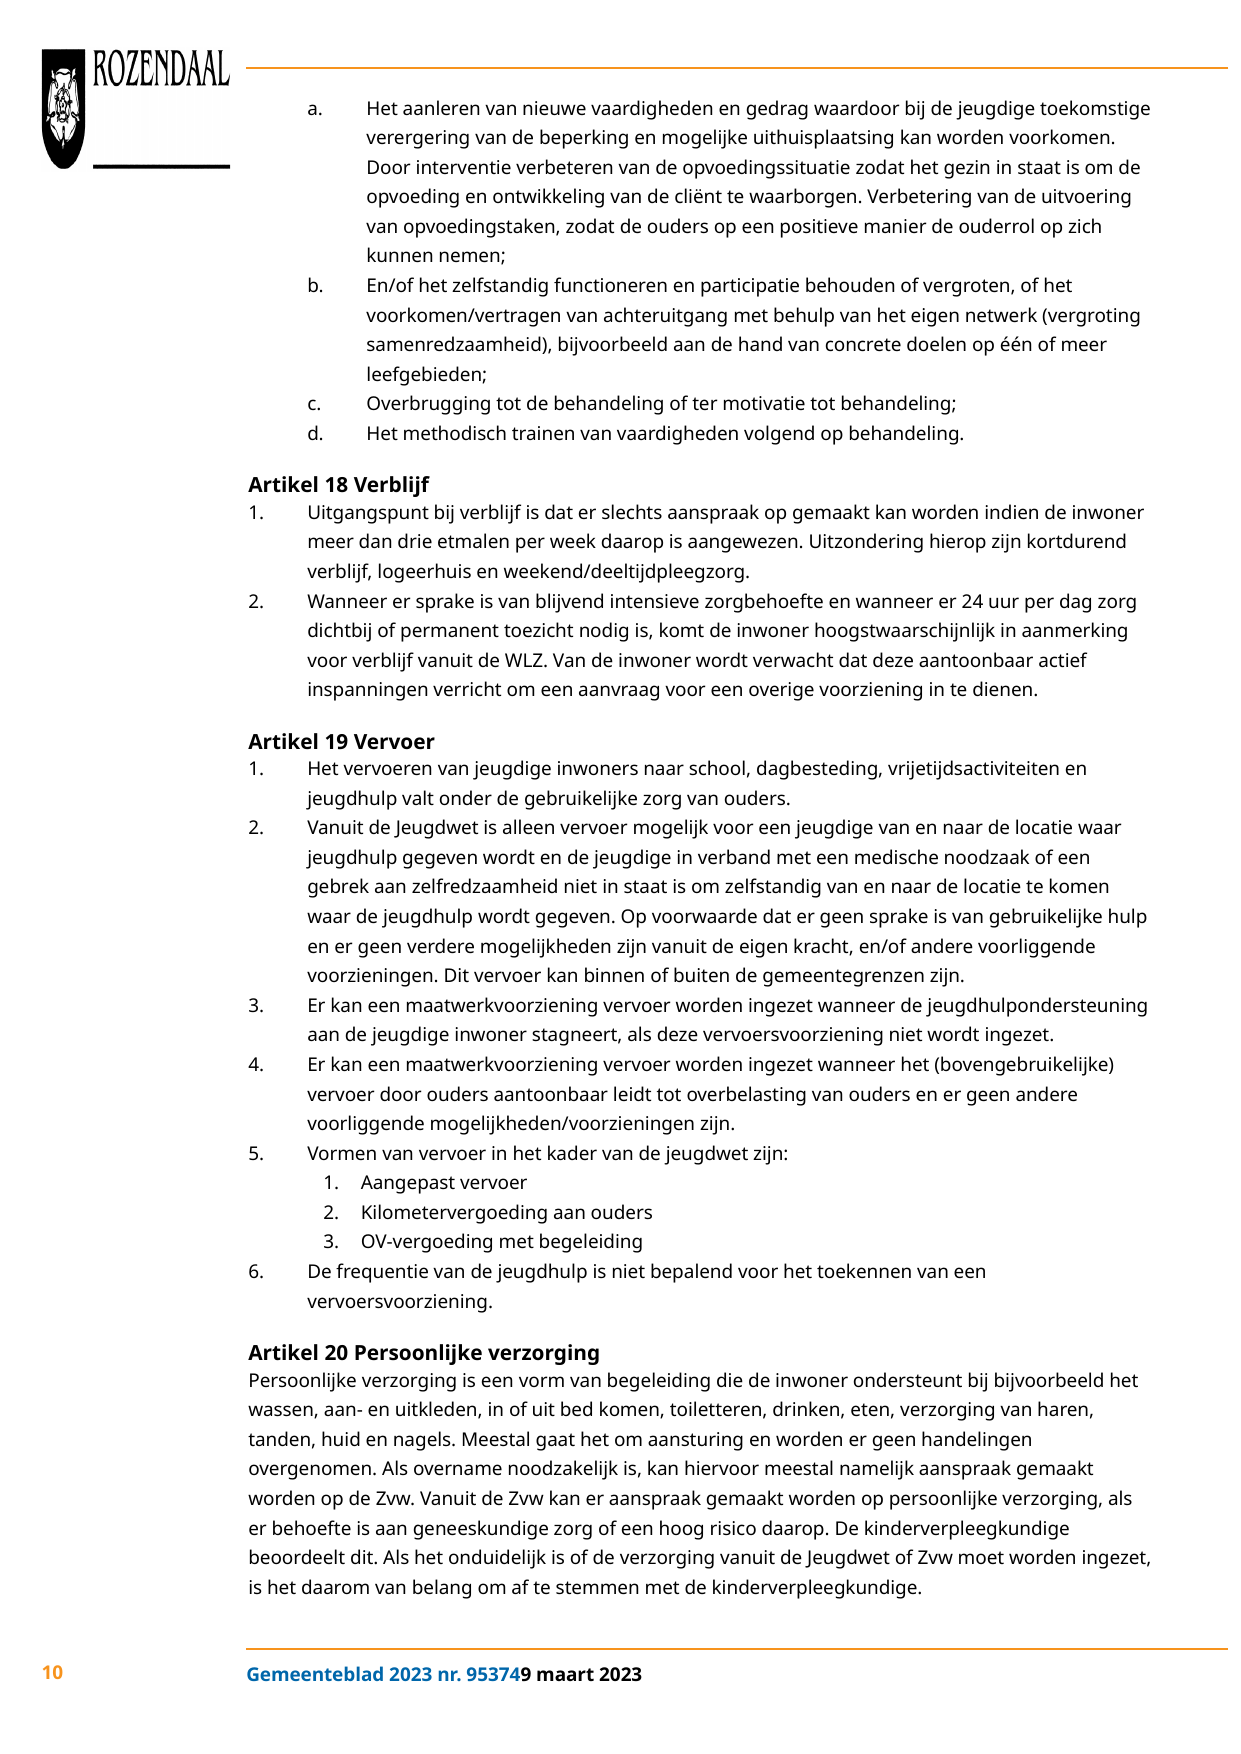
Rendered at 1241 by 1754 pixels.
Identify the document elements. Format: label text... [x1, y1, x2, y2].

list En/of het zelfstandig functioneren en participatie behouden of vergroten, of het voorkomen/vertragen van achteruitgang met behulp van het eigen netwerk (vergroting samenredzaamheid), bijvoorbeeld aan de hand van concrete doelen op één of meer leefgebieden; [307, 272, 1152, 387]
list Het vervoeren van jeugdige inwoners naar school, dagbesteding, vrijetijdsactiviteiten en jeugdhulp valt onder de gebruikelijke zorg van ouders. [248, 755, 1152, 811]
text Artikel 19 Vervoer [248, 727, 1152, 755]
list Vanuit de Jeugdwet is alleen vervoer mogelijk voor een jeugdige van en naar de locatie waar jeugdhulp gegeven wordt en de jeugdige in verband met een medische noodzaak of een gebrek aan zelfredzaamheid niet in staat is om zelfstandig van en naar de locatie te komen waar de jeugdhulp wordt gegeven. Op voorwaarde dat er geen sprake is van gebruikelijke hulp en er geen verdere mogelijkheden zijn vanuit de eigen kracht, en/of andere voorliggende voorzieningen. Dit vervoer kan binnen of buiten de gemeentegrenzen zijn. [248, 814, 1152, 988]
list Er kan een maatwerkvoorziening vervoer worden ingezet wanneer het (bovengebruikelijke) vervoer door ouders aantoonbaar leidt tot overbelasting van ouders en er geen andere voorliggende mogelijkheden/voorzieningen zijn. [248, 1051, 1152, 1136]
picture [41, 47, 231, 172]
text Artikel 20 Persoonlijke verzorging [248, 1338, 1152, 1367]
list OV-vergoeding met begeleiding [323, 1229, 1152, 1254]
list Wanneer er sprake is van blijvend intensieve zorgbehoefte en wanneer er 24 uur per dag zorg dichtbij of permanent toezicht nodig is, komt de inwoner hoogstwaarschijnlijk in aanmerking voor verblijf vanuit de WLZ. Van de inwoner wordt verwacht dat deze aantoonbaar actief inspanningen verricht om een aanvraag voor een overige voorziening in te dienen. [248, 588, 1152, 702]
list Het aanleren van nieuwe vaardigheden en gedrag waardoor bij de jeugdige toekomstige verergering van de beperking en mogelijke uithuisplaatsing kan worden voorkomen. Door interventie verbeteren van de opvoedingssituatie zodat het gezin in staat is om de opvoeding en ontwikkeling van de cliënt te waarborgen. Verbetering van de uitvoering van opvoedingstaken, zodat de ouders op een positieve manier de ouderrol op zich kunnen nemen; [307, 95, 1152, 268]
list De frequentie van de jeugdhulp is niet bepalend voor het toekennen van een vervoersvoorziening. [248, 1258, 1152, 1314]
list Overbrugging tot de behandeling of ter motivatie tot behandeling; [307, 391, 1152, 416]
text Artikel 18 Verblijf [248, 471, 1152, 499]
list Uitgangspunt bij verblijf is dat er slechts aanspraak op gemaakt kan worden indien de inwoner meer dan drie etmalen per week daarop is aangewezen. Uitzondering hierop zijn kortdurend verblijf, logeerhuis en weekend/deeltijdpleegzorg. [248, 499, 1152, 584]
list Vormen van vervoer in het kader van de jeugdwet zijn: [248, 1140, 1152, 1166]
list Aangepast vervoer [323, 1169, 1152, 1195]
list Kilometervergoeding aan ouders [323, 1199, 1152, 1225]
text Persoonlijke verzorging is een vorm van begeleiding die de inwoner ondersteunt bij bijvoorbeeld het wassen, aan- en uitkleden, in of uit bed komen, toiletteren, drinken, eten, verzorging van haren, tanden, huid en nagels. Meestal gaat het om aansturing en worden er geen handelingen overgenomen. Als overname noodzakelijk is, kan hiervoor meestal namelijk aanspraak gemaakt worden op de Zvw. Vanuit de Zvw kan er aanspraak gemaakt worden op persoonlijke verzorging, als er behoefte is aan geneeskundige zorg of een hoog risico daarop. De kinderverpleegkundige beoordeelt dit. Als het onduidelijk is of de verzorging vanuit de Jeugdwet of Zvw moet worden ingezet, is het daarom van belang om af te stemmen met de kinderverpleegkundige. [248, 1367, 1152, 1599]
list Er kan een maatwerkvoorziening vervoer worden ingezet wanneer de jeugdhulpondersteuning aan de jeugdige inwoner stagneert, als deze vervoersvoorziening niet wordt ingezet. [248, 992, 1152, 1047]
list Het methodisch trainen van vaardigheden volgend op behandeling. [307, 420, 1152, 446]
